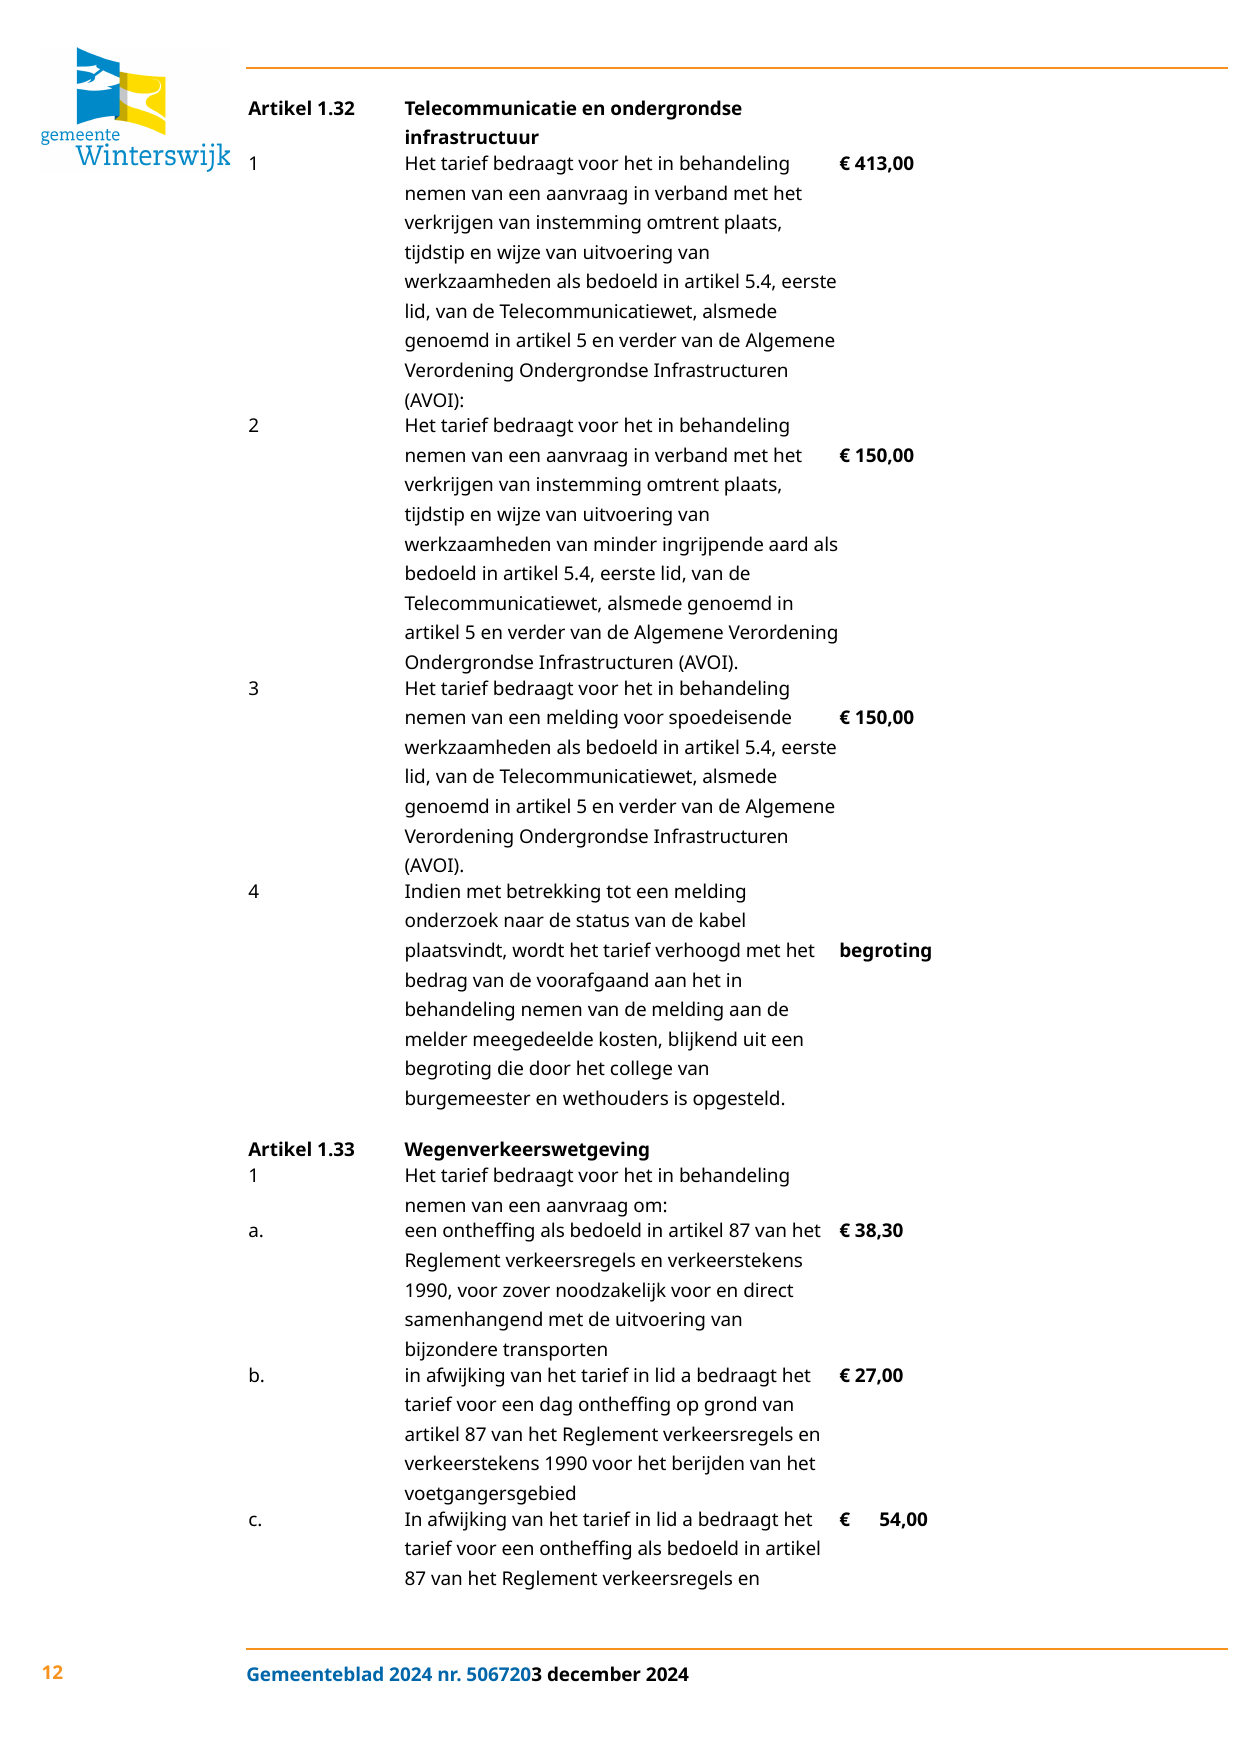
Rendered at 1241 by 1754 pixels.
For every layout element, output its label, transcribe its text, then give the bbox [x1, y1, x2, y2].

table_cell [839, 1137, 995, 1162]
table_cell Wegenverkeerswetgeving [404, 1137, 839, 1162]
table_cell [404, 1111, 839, 1137]
table_cell 3 [248, 675, 404, 878]
picture [225, 153, 231, 162]
table_cell [248, 1111, 404, 1137]
table_cell Telecommunicatie en ondergrondse infrastructuur [404, 95, 839, 150]
picture [41, 47, 231, 172]
table_cell b. [248, 1362, 404, 1506]
table_cell [839, 95, 995, 150]
table_cell € 150,00 [839, 413, 995, 675]
table_cell [839, 1111, 995, 1137]
table_cell Het tarief bedraagt voor het in behandeling nemen van een aanvraag om: [404, 1163, 839, 1218]
table_cell a. [248, 1218, 404, 1362]
table_cell begroting [839, 878, 995, 1111]
table_cell in afwijking van het tarief in lid a bedraagt het tarief voor een dag ontheffing op grond van artikel 87 van het Reglement verkeersregels en verkeerstekens 1990 voor het berijden van het voetgangersgebied [404, 1362, 839, 1506]
table_cell een ontheffing als bedoeld in artikel 87 van het Reglement verkeersregels en verkeerstekens 1990, voor zover noodzakelijk voor en direct samenhangend met de uitvoering van bijzondere transporten [404, 1218, 839, 1362]
table_cell Artikel 1.33 [248, 1137, 404, 1162]
table_cell In afwijking van het tarief in lid a bedraagt het tarief voor een ontheffing als bedoeld in artikel 87 van het Reglement verkeersregels en [404, 1506, 839, 1591]
table_cell Artikel 1.32 [248, 95, 404, 150]
table_cell € 38,30 [839, 1218, 1152, 1362]
table_cell Het tarief bedraagt voor het in behandeling nemen van een melding voor spoedeisende werkzaamheden als bedoeld in artikel 5.4, eerste lid, van de Telecommunicatiewet, alsmede genoemd in artikel 5 en verder van de Algemene Verordening Ondergrondse Infrastructuren (AVOI). [404, 675, 839, 878]
table_cell Het tarief bedraagt voor het in behandeling nemen van een aanvraag in verband met het verkrijgen van instemming omtrent plaats, tijdstip en wijze van uitvoering van werkzaamheden als bedoeld in artikel 5.4, eerste lid, van de Telecommunicatiewet, alsmede genoemd in artikel 5 en verder van de Algemene Verordening Ondergrondse Infrastructuren (AVOI): [404, 150, 839, 412]
table_cell 1 [248, 150, 404, 412]
table_cell Het tarief bedraagt voor het in behandeling nemen van een aanvraag in verband met het verkrijgen van instemming omtrent plaats, tijdstip en wijze van uitvoering van werkzaamheden van minder ingrijpende aard als bedoeld in artikel 5.4, eerste lid, van de Telecommunicatiewet, alsmede genoemd in artikel 5 en verder van de Algemene Verordening Ondergrondse Infrastructuren (AVOI). [404, 413, 839, 675]
table_cell 1 [248, 1163, 404, 1218]
table_cell Indien met betrekking tot een melding onderzoek naar de status van de kabel plaatsvindt, wordt het tarief verhoogd met het bedrag van de voorafgaand aan het in behandeling nemen van de melding aan de melder meegedeelde kosten, blijkend uit een begroting die door het college van burgemeester en wethouders is opgesteld. [404, 878, 839, 1111]
table_cell 2 [248, 413, 404, 675]
table_cell € 413,00 [839, 150, 995, 412]
table_cell € 54,00 [839, 1506, 1152, 1591]
table_cell € 27,00 [839, 1362, 1152, 1506]
table_cell € 150,00 [839, 675, 995, 878]
table_cell c. [248, 1506, 404, 1591]
table_cell 4 [248, 878, 404, 1111]
table_cell [839, 1163, 1152, 1218]
